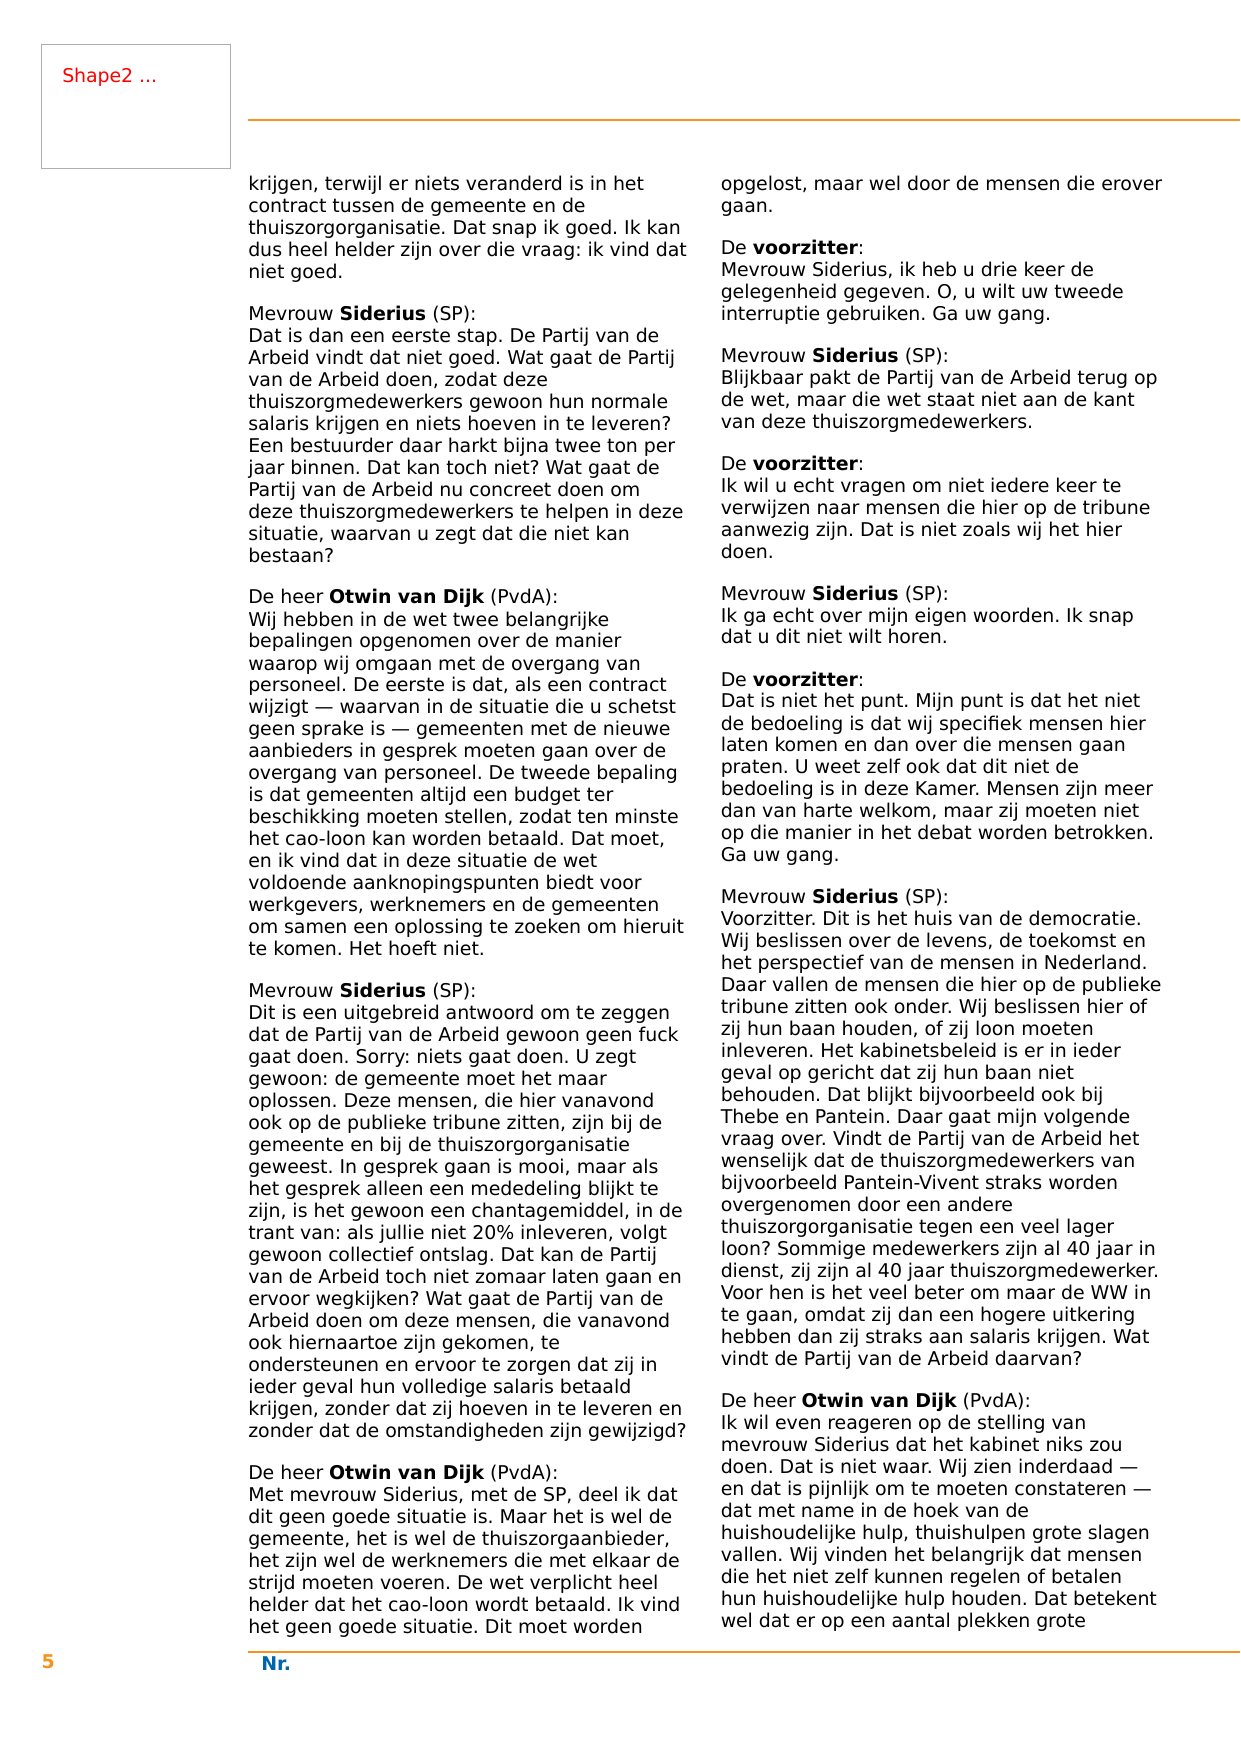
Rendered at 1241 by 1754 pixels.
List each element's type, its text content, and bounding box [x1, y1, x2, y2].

text Mevrouw Siderius (SP): [248, 303, 691, 325]
text Mevrouw Siderius (SP): [721, 886, 1163, 908]
text Mevrouw Siderius, ik heb u drie keer de gelegenheid gegeven. O, u wilt uw tweede interruptie gebruiken. Ga uw gang. [721, 259, 1163, 325]
text De voorzitter: [721, 668, 1163, 690]
text De voorzitter: [721, 237, 1163, 259]
text krijgen, terwijl er niets veranderd is in het contract tussen de gemeente en de thuiszorgorganisatie. Dat snap ik goed. Ik kan dus heel helder zijn over die vraag: ik vind dat niet goed. [248, 173, 691, 283]
text Dat is niet het punt. Mijn punt is dat het niet de bedoeling is dat wij specifiek mensen hier laten komen en dan over die mensen gaan praten. U weet zelf ook dat dit niet de bedoeling is in deze Kamer. Mensen zijn meer dan van harte welkom, maar zij moeten niet op die manier in het debat worden betrokken. Ga uw gang. [721, 690, 1163, 866]
text De heer Otwin van Dijk (PvdA): [248, 1462, 691, 1484]
text Blijkbaar pakt de Partij van de Arbeid terug op de wet, maar die wet staat niet aan de kant van deze thuiszorgmedewerkers. [721, 367, 1163, 433]
text De heer Otwin van Dijk (PvdA): [721, 1390, 1163, 1412]
text Dit is een uitgebreid antwoord om te zeggen dat de Partij van de Arbeid gewoon geen fuck gaat doen. Sorry: niets gaat doen. U zegt gewoon: de gemeente moet het maar oplossen. Deze mensen, die hier vanavond ook op de publieke tribune zitten, zijn bij de gemeente en bij de thuiszorgorganisatie geweest. In gesprek gaan is mooi, maar als het gesprek alleen een mededeling blijkt te zijn, is het gewoon een chantagemiddel, in de trant van: als jullie niet 20% inleveren, volgt gewoon collectief ontslag. Dat kan de Partij van de Arbeid toch niet zomaar laten gaan en ervoor wegkijken? Wat gaat de Partij van de Arbeid doen om deze mensen, die vanavond ook hiernaartoe zijn gekomen, te ondersteunen en ervoor te zorgen dat zij in ieder geval hun volledige salaris betaald krijgen, zonder dat zij hoeven in te leveren en zonder dat de omstandigheden zijn gewijzigd? [248, 1002, 691, 1442]
text De heer Otwin van Dijk (PvdA): [248, 586, 691, 608]
text Ik wil even reageren op de stelling van mevrouw Siderius dat het kabinet niks zou doen. Dat is niet waar. Wij zien inderdaad — en dat is pijnlijk om te moeten constateren — dat met name in de hoek van de huishoudelijke hulp, thuishulpen grote slagen vallen. Wij vinden het belangrijk dat mensen die het niet zelf kunnen regelen of betalen hun huishoudelijke hulp houden. Dat betekent wel dat er op een aantal plekken grote [721, 1412, 1163, 1632]
text Ik wil u echt vragen om niet iedere keer te verwijzen naar mensen die hier op de tribune aanwezig zijn. Dat is niet zoals wij het hier doen. [721, 474, 1163, 562]
text Met mevrouw Siderius, met de SP, deel ik dat dit geen goede situatie is. Maar het is wel de gemeente, het is wel de thuiszorgaanbieder, het zijn wel de werknemers die met elkaar de strijd moeten voeren. De wet verplicht heel helder dat het cao-loon wordt betaald. Ik vind het geen goede situatie. Dit moet worden [248, 1484, 691, 1637]
text Wij hebben in de wet twee belangrijke bepalingen opgenomen over de manier waarop wij omgaan met de overgang van personeel. De eerste is dat, als een contract wijzigt — waarvan in de situatie die u schetst geen sprake is — gemeenten met de nieuwe aanbieders in gesprek moeten gaan over de overgang van personeel. De tweede bepaling is dat gemeenten altijd een budget ter beschikking moeten stellen, zodat ten minste het cao-loon kan worden betaald. Dat moet, en ik vind dat in deze situatie de wet voldoende aanknopingspunten biedt voor werkgevers, werknemers en de gemeenten om samen een oplossing te zoeken om hieruit te komen. Het hoeft niet. [248, 608, 691, 960]
text Mevrouw Siderius (SP): [721, 582, 1163, 604]
text opgelost, maar wel door de mensen die erover gaan. [721, 173, 1163, 217]
text De voorzitter: [721, 453, 1163, 474]
text Mevrouw Siderius (SP): [721, 345, 1163, 367]
text Mevrouw Siderius (SP): [248, 980, 691, 1002]
text Dat is dan een eerste stap. De Partij van de Arbeid vindt dat niet goed. Wat gaat de Partij van de Arbeid doen, zodat deze thuiszorgmedewerkers gewoon hun normale salaris krijgen en niets hoeven in te leveren? Een bestuurder daar harkt bijna twee ton per jaar binnen. Dat kan toch niet? Wat gaat de Partij van de Arbeid nu concreet doen om deze thuiszorgmedewerkers te helpen in deze situatie, waarvan u zegt dat die niet kan bestaan? [248, 325, 691, 566]
text Voorzitter. Dit is het huis van de democratie. Wij beslissen over de levens, de toekomst en het perspectief van de mensen in Nederland. Daar vallen de mensen die hier op de publieke tribune zitten ook onder. Wij beslissen hier of zij hun baan houden, of zij loon moeten inleveren. Het kabinetsbeleid is er in ieder geval op gericht dat zij hun baan niet behouden. Dat blijkt bijvoorbeeld ook bij Thebe en Pantein. Daar gaat mijn volgende vraag over. Vindt de Partij van de Arbeid het wenselijk dat de thuiszorgmedewerkers van bijvoorbeeld Pantein-Vivent straks worden overgenomen door een andere thuiszorgorganisatie tegen een veel lager loon? Sommige medewerkers zijn al 40 jaar in dienst, zij zijn al 40 jaar thuiszorgmedewerker. Voor hen is het veel beter om maar de WW in te gaan, omdat zij dan een hogere uitkering hebben dan zij straks aan salaris krijgen. Wat vindt de Partij van de Arbeid daarvan? [721, 908, 1163, 1370]
text Ik ga echt over mijn eigen woorden. Ik snap dat u dit niet wilt horen. [721, 604, 1163, 648]
